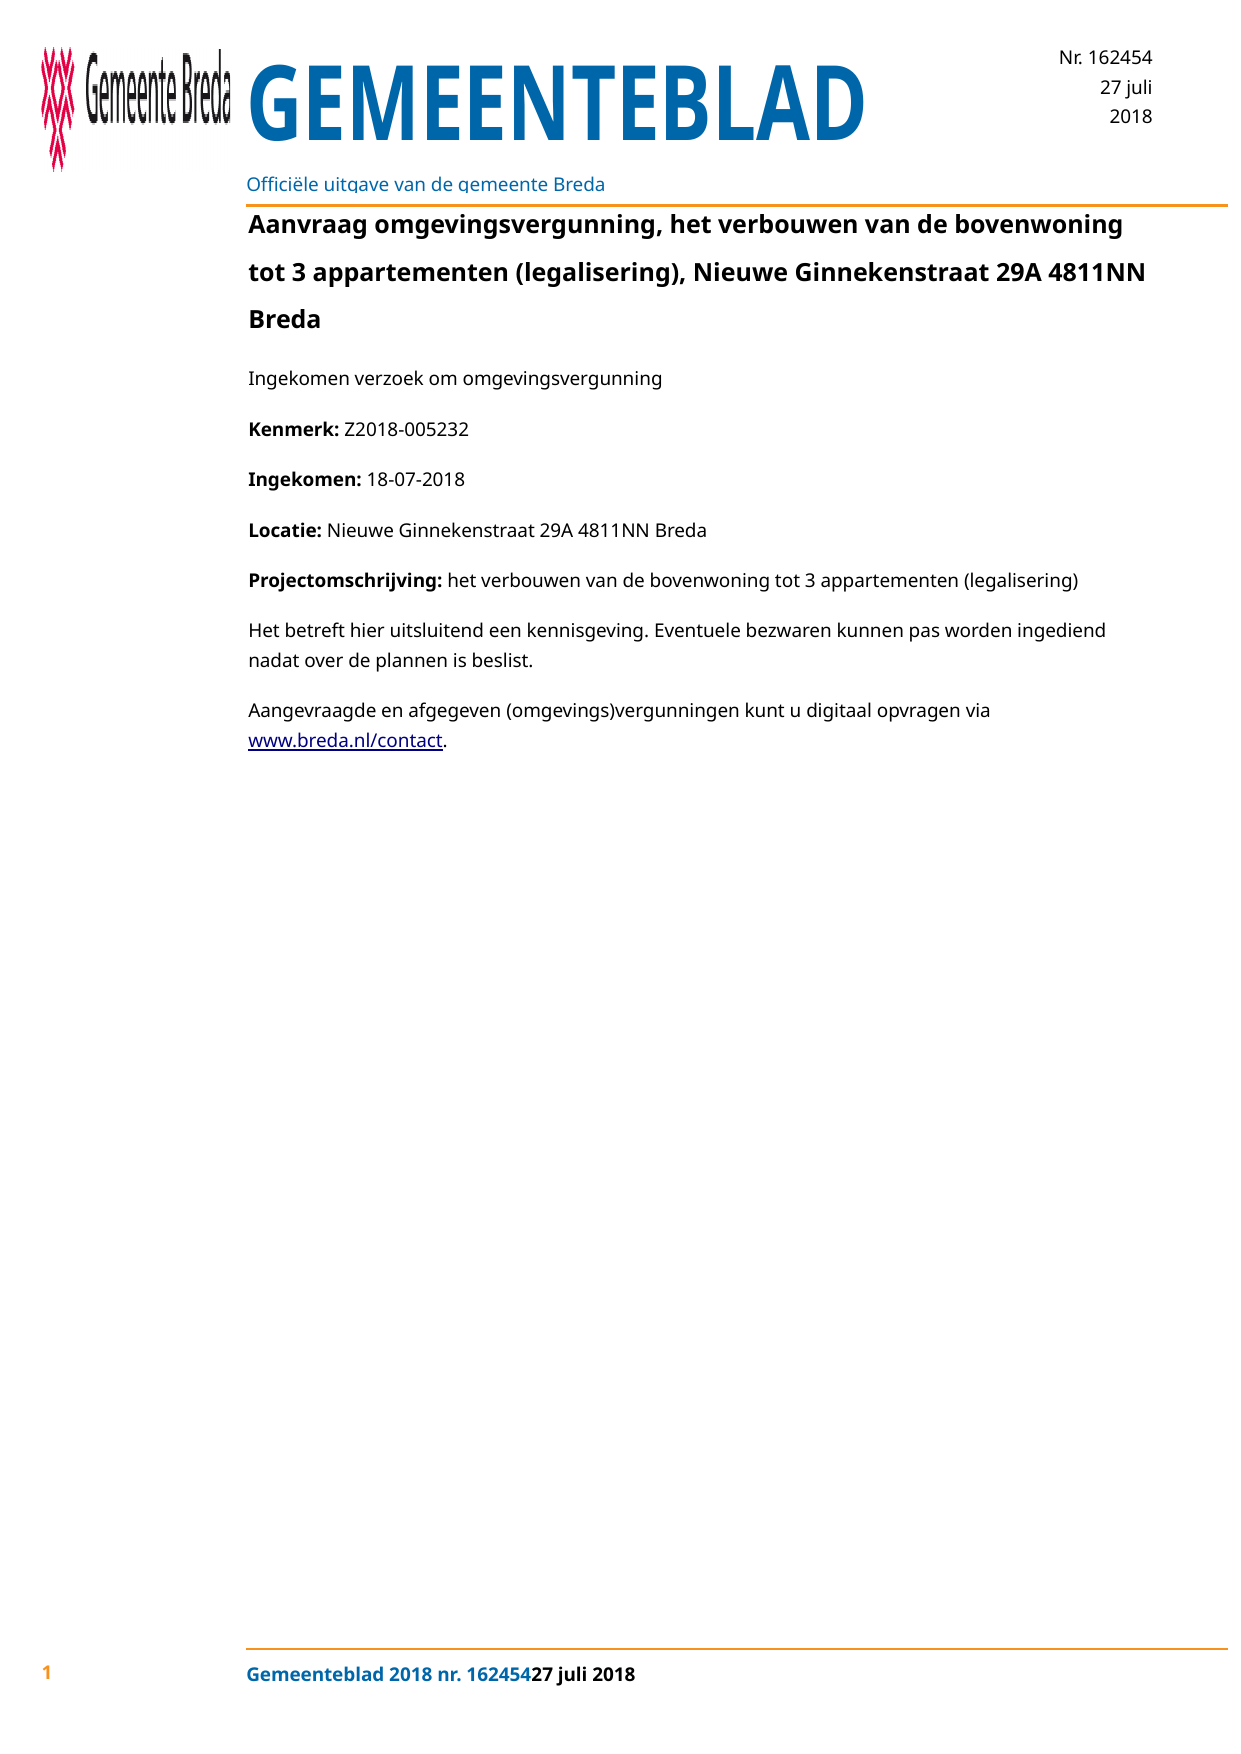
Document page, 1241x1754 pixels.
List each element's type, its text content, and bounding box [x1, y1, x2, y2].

picture [41, 47, 231, 172]
text Kenmerk: Z2018-005232 [248, 416, 1152, 442]
text Projectomschrijving: het verbouwen van de bovenwoning tot 3 appartementen (legalisering) [248, 567, 1152, 593]
text Ingekomen verzoek om omgevingsvergunning [248, 366, 1152, 391]
text Aanvraag omgevingsvergunning, het verbouwen van de bovenwoning tot 3 appartementen (legalisering), Nieuwe Ginnekenstraat 29A 4811NN Breda [248, 207, 1152, 336]
text Locatie: Nieuwe Ginnekenstraat 29A 4811NN Breda [248, 517, 1152, 542]
text Aangevraagde en afgegeven (omgevings)vergunningen kunt u digitaal opvragen via www.breda.nl/contact. [248, 698, 1152, 753]
text Het betreft hier uitsluitend een kennisgeving. Eventuele bezwaren kunnen pas worden ingediend nadat over de plannen is beslist. [248, 618, 1152, 673]
text Ingekomen: 18-07-2018 [248, 466, 1152, 492]
